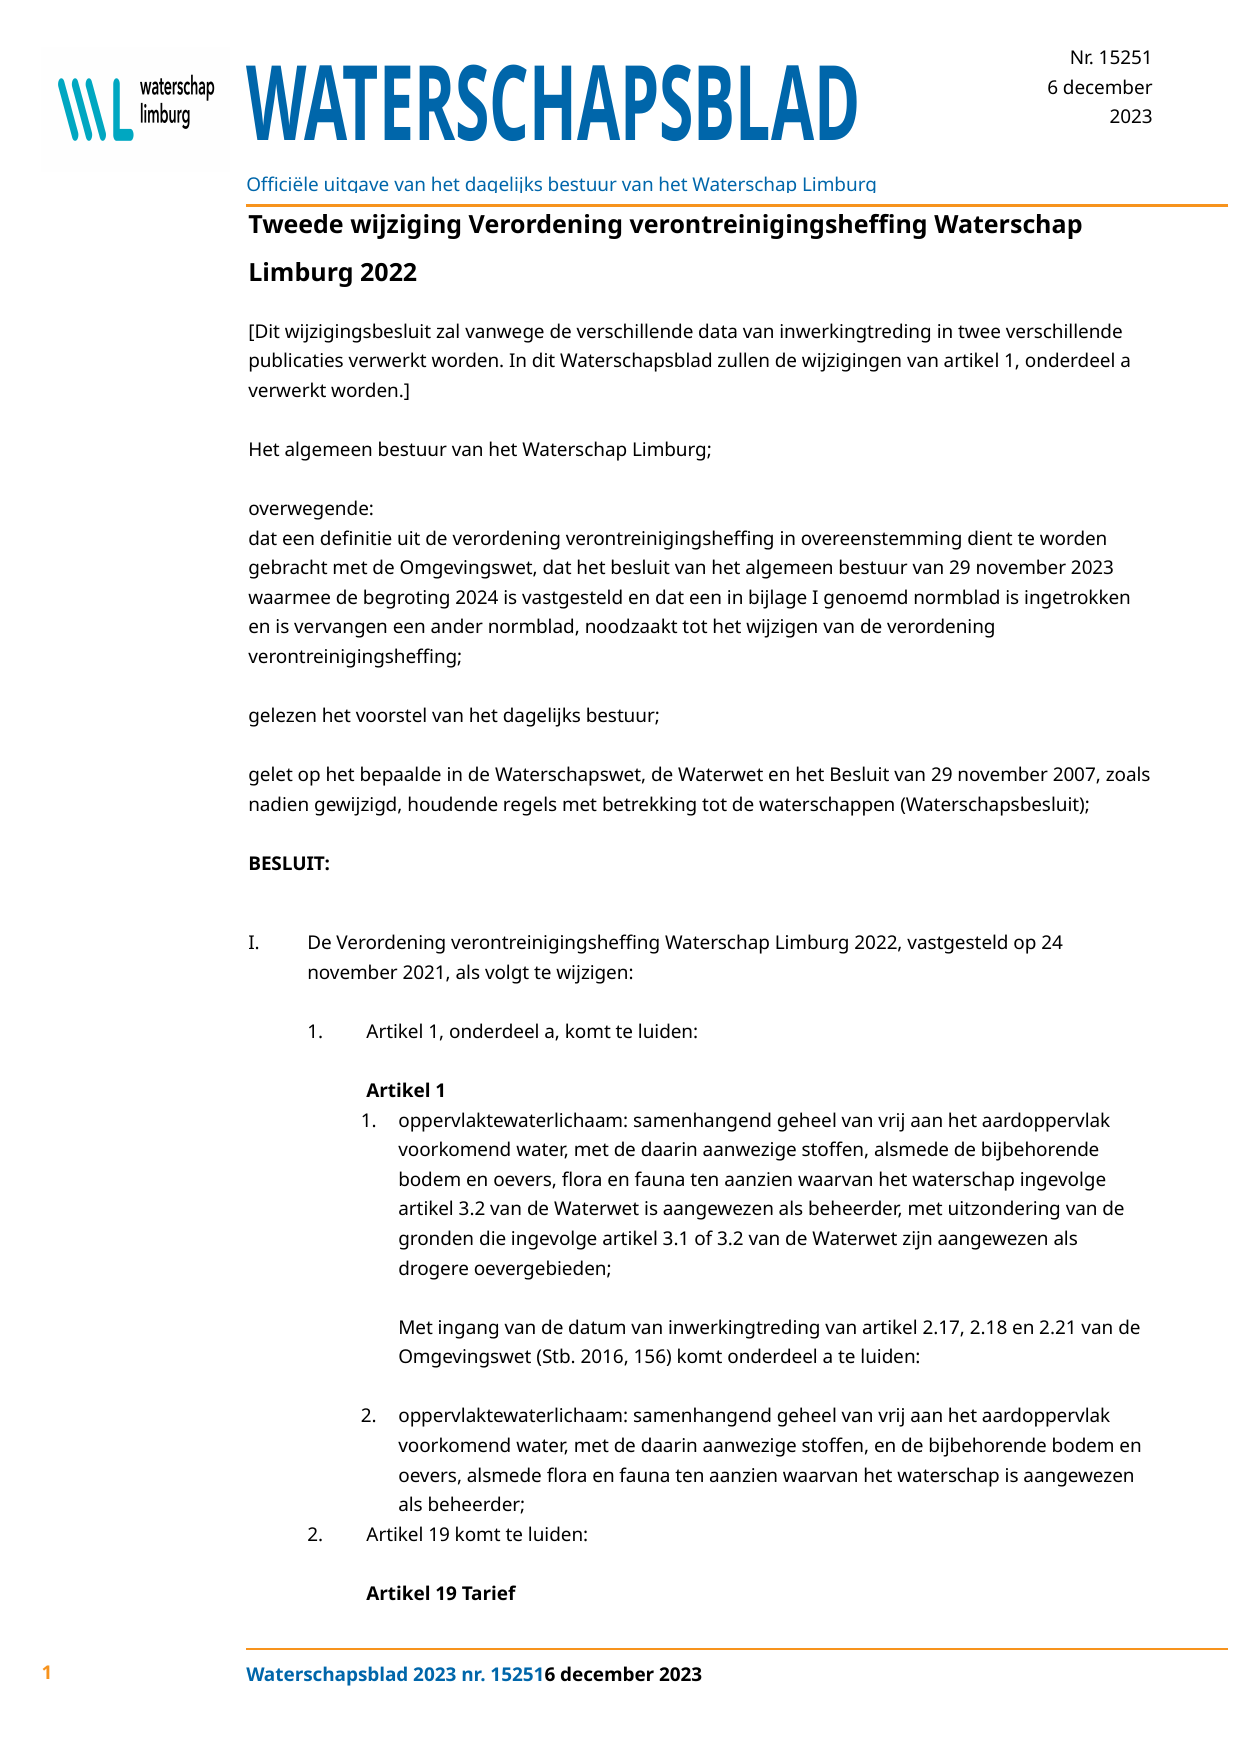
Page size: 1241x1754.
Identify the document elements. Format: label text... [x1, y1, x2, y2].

list oppervlaktewaterlichaam: samenhangend geheel van vrij aan het aardoppervlak voorkomend water, met de daarin aanwezige stoffen, alsmede de bijbehorende bodem en oevers, flora en fauna ten aanzien waarvan het waterschap ingevolge artikel 3.2 van de Waterwet is aangewezen als beheerder, met uitzondering van de gronden die ingevolge artikel 3.1 of 3.2 van de Waterwet zijn aangewezen als drogere oevergebieden; [361, 1107, 1152, 1280]
list Met ingang van de datum van inwerkingtreding van artikel 2.17, 2.18 en 2.21 van de Omgevingswet (Stb. 2016, 156) komt onderdeel a te luiden: [361, 1314, 1152, 1369]
list Artikel 1, onderdeel a, komt te luiden: [307, 1018, 1152, 1044]
picture [41, 47, 231, 172]
text dat een definitie uit de verordening verontreinigingsheffing in overeenstemming dient te worden gebracht met de Omgevingswet, dat het besluit van het algemeen bestuur van 29 november 2023 waarmee de begroting 2024 is vastgesteld en dat een in bijlage I genoemd normblad is ingetrokken en is vervangen een ander normblad, noodzaakt tot het wijzigen van de verordening verontreinigingsheffing; [248, 525, 1152, 669]
list Artikel 19 Tarief [307, 1580, 1152, 1606]
text [Dit wijzigingsbesluit zal vanwege de verschillende data van inwerkingtreding in twee verschillende publicaties verwerkt worden. In dit Waterschapsblad zullen de wijzigingen van artikel 1, onderdeel a verwerkt worden.] [248, 318, 1152, 403]
list oppervlaktewaterlichaam: samenhangend geheel van vrij aan het aardoppervlak voorkomend water, met de daarin aanwezige stoffen, en de bijbehorende bodem en oevers, alsmede flora en fauna ten aanzien waarvan het waterschap is aangewezen als beheerder; [361, 1403, 1152, 1517]
text Tweede wijziging Verordening verontreinigingsheffing Waterschap Limburg 2022 [248, 207, 1152, 288]
list Artikel 1 [307, 1077, 1152, 1103]
list De Verordening verontreinigingsheffing Waterschap Limburg 2022, vastgesteld op 24 november 2021, als volgt te wijzigen: [248, 929, 1152, 984]
text Het algemeen bestuur van het Waterschap Limburg; [248, 436, 1152, 462]
text gelet op het bepaalde in de Waterschapswet, de Waterwet en het Besluit van 29 november 2007, zoals nadien gewijzigd, houdende regels met betrekking tot de waterschappen (Waterschapsbesluit); [248, 762, 1152, 817]
text overwegende: [248, 495, 1152, 521]
text gelezen het voorstel van het dagelijks bestuur; [248, 702, 1152, 728]
list Artikel 19 komt te luiden: [307, 1521, 1152, 1547]
text BESLUIT: [248, 850, 1152, 876]
